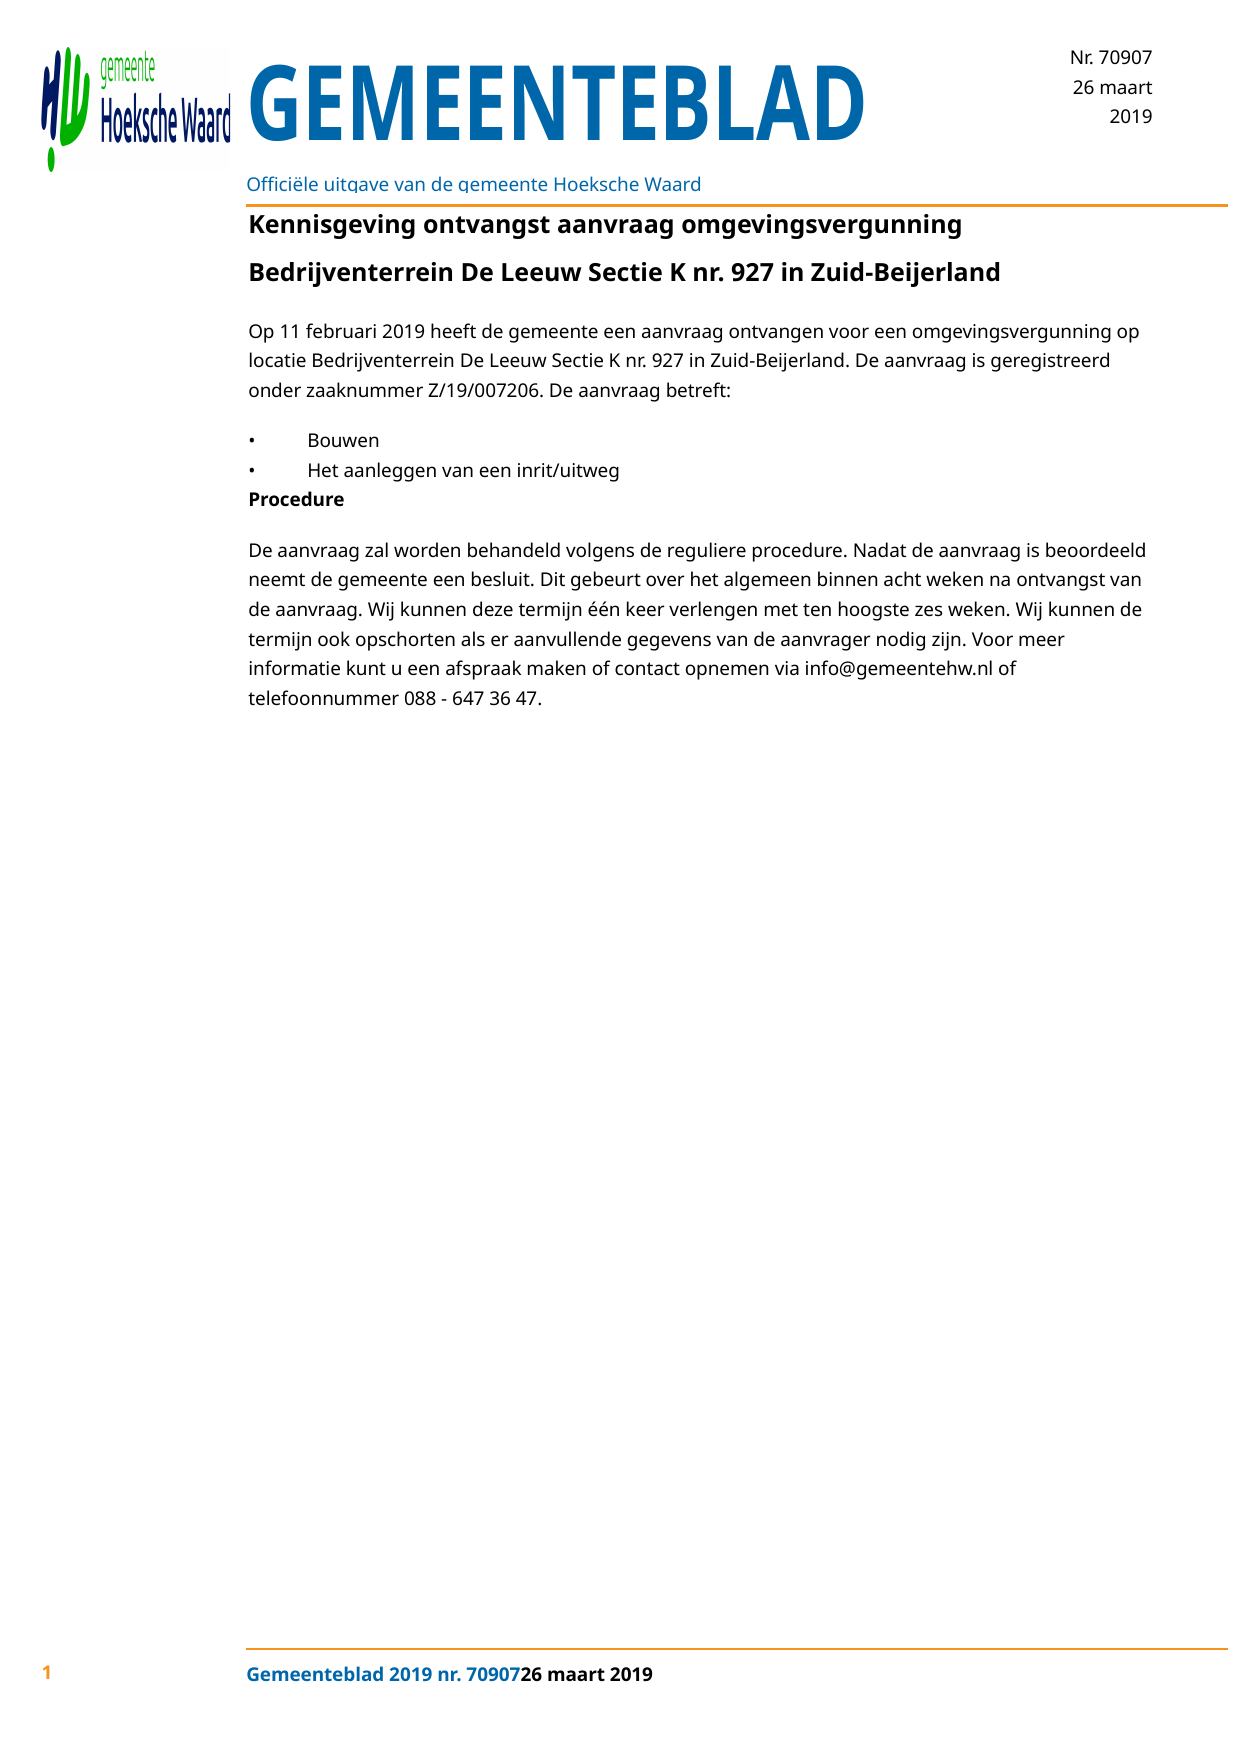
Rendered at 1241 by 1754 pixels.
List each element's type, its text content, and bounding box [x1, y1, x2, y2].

picture [41, 47, 231, 172]
list Het aanleggen van een inrit/uitweg [248, 457, 1152, 483]
text De aanvraag zal worden behandeld volgens de reguliere procedure. Nadat de aanvraag is beoordeeld neemt de gemeente een besluit. Dit gebeurt over het algemeen binnen acht weken na ontvangst van de aanvraag. Wij kunnen deze termijn één keer verlengen met ten hoogste zes weken. Wij kunnen de termijn ook opschorten als er aanvullende gegevens van de aanvrager nodig zijn. Voor meer informatie kunt u een afspraak maken of contact opnemen via info@gemeentehw.nl of telefoonnummer 088 - 647 36 47. [248, 537, 1152, 711]
text Op 11 februari 2019 heeft de gemeente een aanvraag ontvangen voor een omgevingsvergunning op locatie Bedrijventerrein De Leeuw Sectie K nr. 927 in Zuid-Beijerland. De aanvraag is geregistreerd onder zaaknummer Z/19/007206. De aanvraag betreft: [248, 318, 1152, 403]
list Bouwen [248, 427, 1152, 453]
text Procedure [248, 487, 1152, 512]
text Kennisgeving ontvangst aanvraag omgevingsvergunning Bedrijventerrein De Leeuw Sectie K nr. 927 in Zuid-Beijerland [248, 207, 1152, 288]
